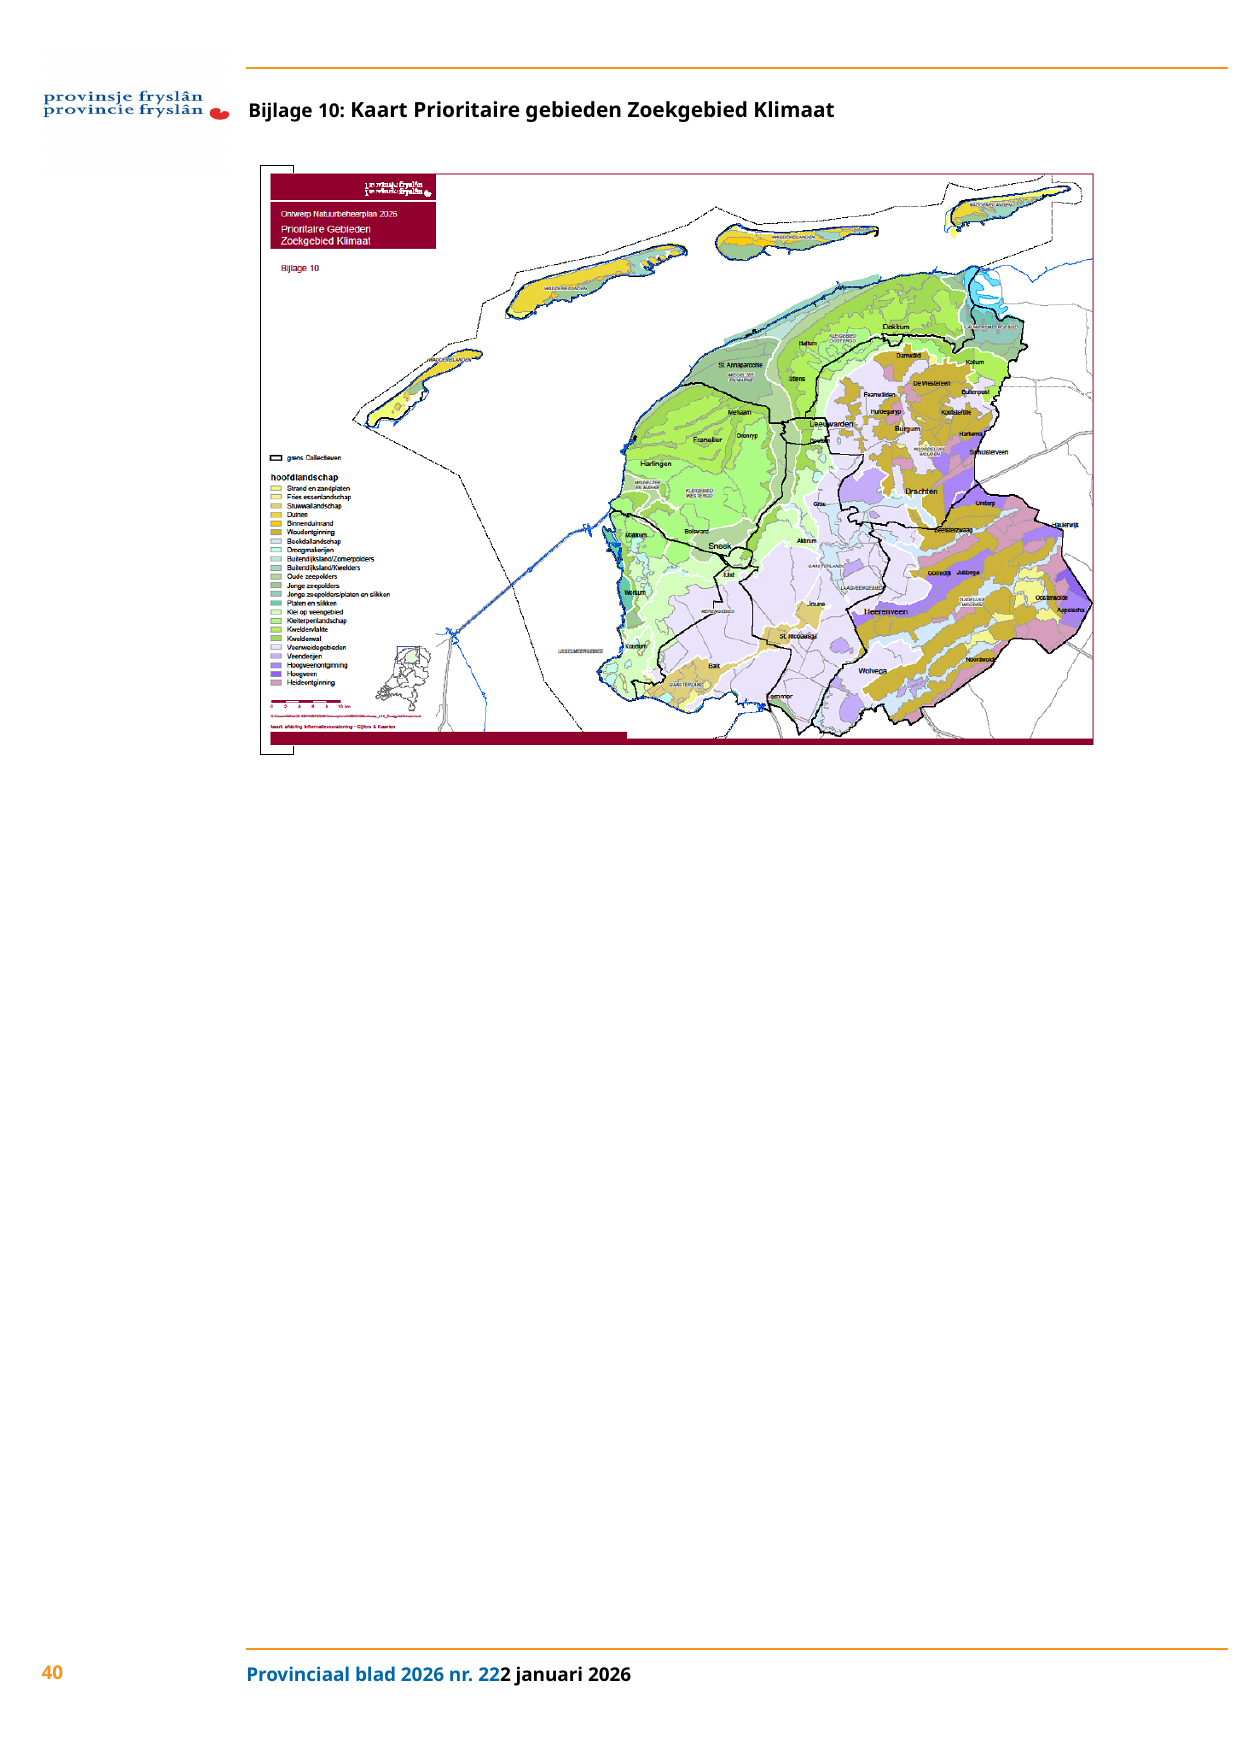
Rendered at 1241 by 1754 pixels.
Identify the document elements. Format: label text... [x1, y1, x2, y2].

picture [268, 173, 1096, 746]
picture [41, 47, 231, 172]
text Bijlage 10: Kaart Prioritaire gebieden Zoekgebied Klimaat [248, 95, 1152, 123]
